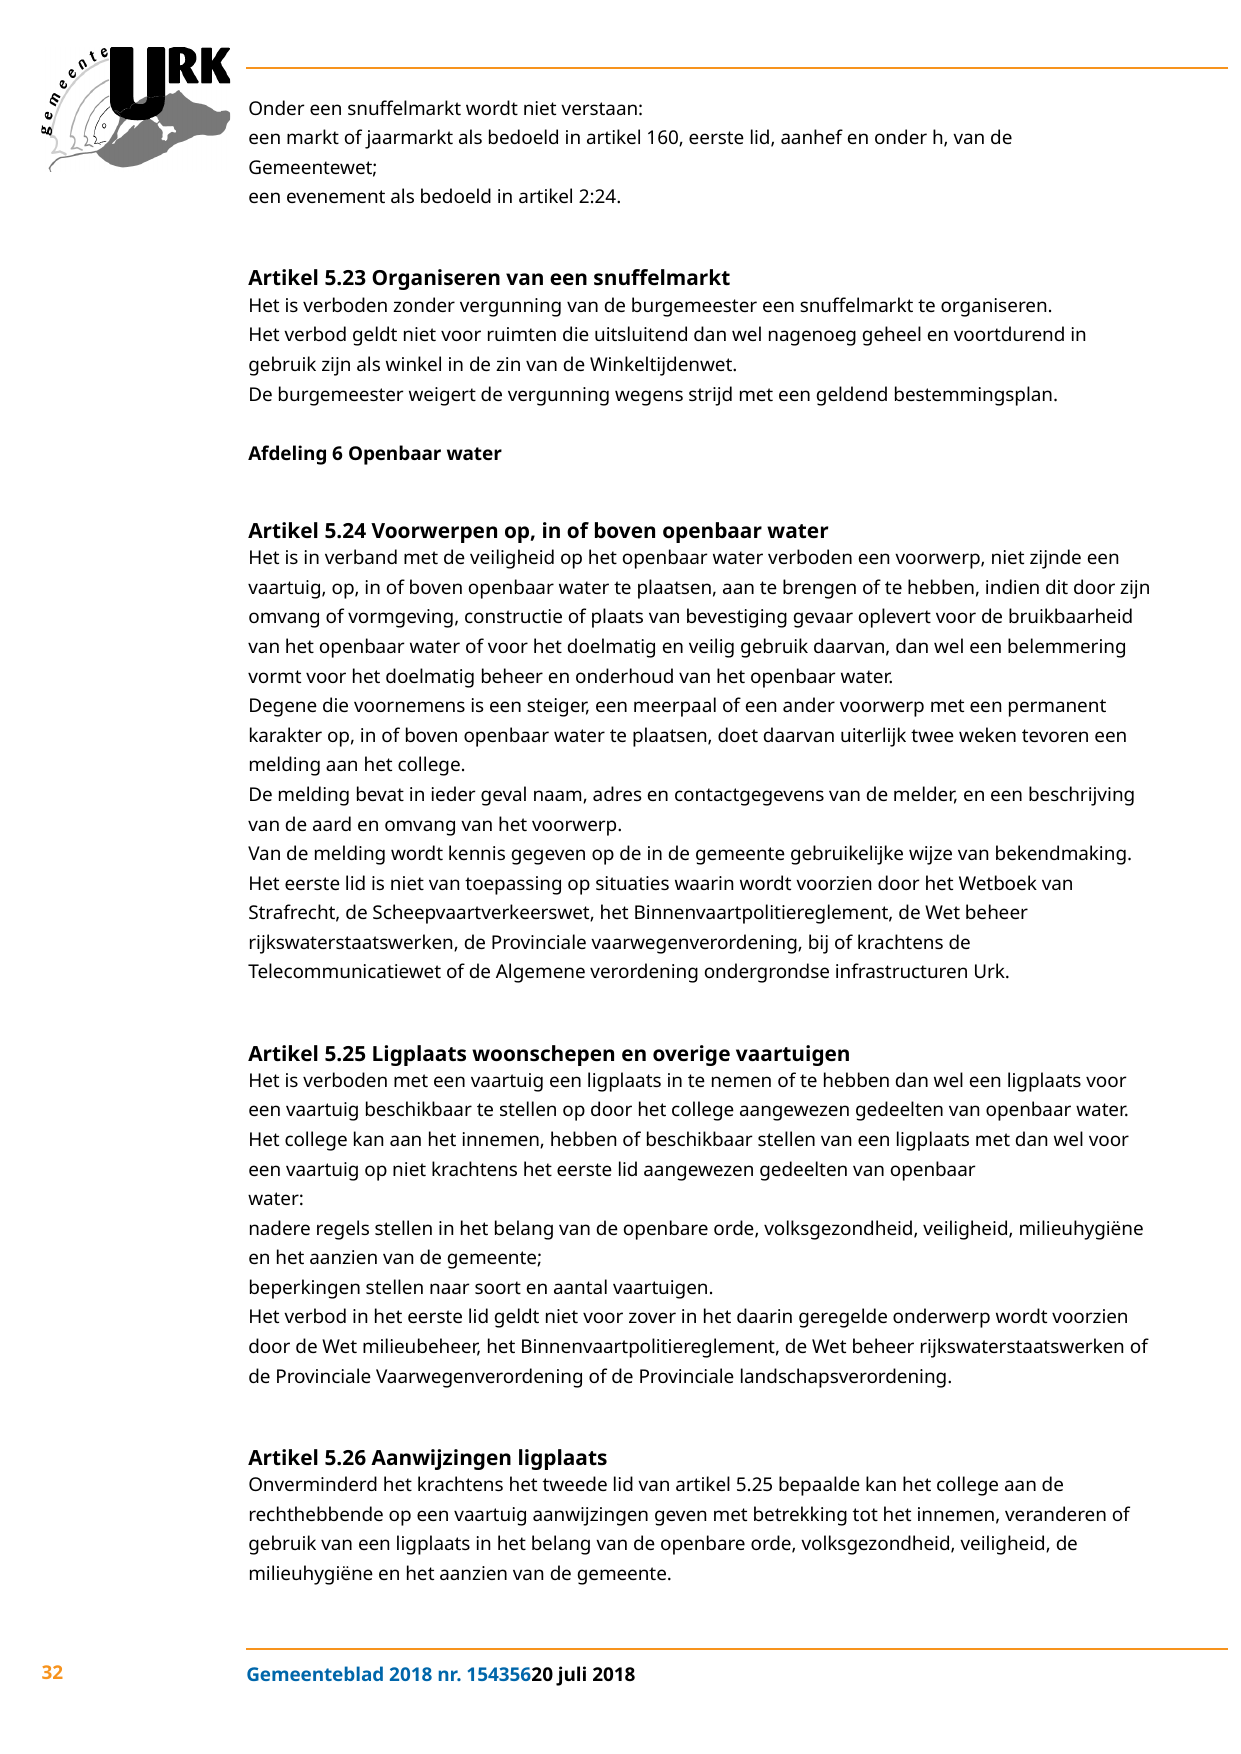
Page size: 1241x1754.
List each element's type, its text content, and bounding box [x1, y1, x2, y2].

text water: [248, 1185, 1152, 1211]
text een markt of jaarmarkt als bedoeld in artikel 160, eerste lid, aanhef en onder h, van de [248, 124, 1152, 150]
text Het is verboden met een vaartuig een ligplaats in te nemen of te hebben dan wel een ligplaats voor een vaartuig beschikbaar te stellen op door het college aangewezen gedeelten van openbaar water. [248, 1067, 1152, 1122]
text Gemeentewet; [248, 154, 1152, 180]
text Artikel 5.25 Ligplaats woonschepen en overige vaartuigen [248, 1039, 1152, 1067]
text Onverminderd het krachtens het tweede lid van artikel 5.25 bepaalde kan het college aan de rechthebbende op een vaartuig aanwijzingen geven met betrekking tot het innemen, veranderen of gebruik van een ligplaats in het belang van de openbare orde, volksgezondheid, veiligheid, de milieuhygiëne en het aanzien van de gemeente. [248, 1471, 1152, 1586]
text Van de melding wordt kennis gegeven op de in de gemeente gebruikelijke wijze van bekendmaking. [248, 840, 1152, 866]
text nadere regels stellen in het belang van de openbare orde, volksgezondheid, veiligheid, milieuhygiëne en het aanzien van de gemeente; [248, 1215, 1152, 1270]
text Het verbod in het eerste lid geldt niet voor zover in het daarin geregelde onderwerp wordt voorzien door de Wet milieubeheer, het Binnenvaartpolitiereglement, de Wet beheer rijkswaterstaatswerken of de Provinciale Vaarwegenverordening of de Provinciale landschapsverordening. [248, 1304, 1152, 1389]
text Het eerste lid is niet van toepassing op situaties waarin wordt voorzien door het Wetboek van Strafrecht, de Scheepvaartverkeerswet, het Binnenvaartpolitiereglement, de Wet beheer rijkswaterstaatswerken, de Provinciale vaarwegenverordening, bij of krachtens de Telecommunicatiewet of de Algemene verordening ondergrondse infrastructuren Urk. [248, 870, 1152, 984]
picture [41, 47, 231, 172]
text Artikel 5.24 Voorwerpen op, in of boven openbaar water [248, 516, 1152, 544]
text Afdeling 6 Openbaar water [248, 440, 1152, 466]
text Het is verboden zonder vergunning van de burgemeester een snuffelmarkt te organiseren. [248, 292, 1152, 318]
text Onder een snuffelmarkt wordt niet verstaan: [248, 95, 1152, 121]
text Het verbod geldt niet voor ruimten die uitsluitend dan wel nagenoeg geheel en voortdurend in gebruik zijn als winkel in de zin van de Winkeltijdenwet. [248, 322, 1152, 377]
text Degene die voornemens is een steiger, een meerpaal of een ander voorwerp met een permanent karakter op, in of boven openbaar water te plaatsen, doet daarvan uiterlijk twee weken tevoren een melding aan het college. [248, 692, 1152, 777]
text Het college kan aan het innemen, hebben of beschikbaar stellen van een ligplaats met dan wel voor een vaartuig op niet krachtens het eerste lid aangewezen gedeelten van openbaar [248, 1126, 1152, 1182]
text Het is in verband met de veiligheid op het openbaar water verboden een voorwerp, niet zijnde een vaartuig, op, in of boven openbaar water te plaatsen, aan te brengen of te hebben, indien dit door zijn omvang of vormgeving, constructie of plaats van bevestiging gevaar oplevert voor de bruikbaarheid van het openbaar water of voor het doelmatig en veilig gebruik daarvan, dan wel een belemmering vormt voor het doelmatig beheer en onderhoud van het openbaar water. [248, 544, 1152, 688]
text Artikel 5.26 Aanwijzingen ligplaats [248, 1443, 1152, 1471]
text De melding bevat in ieder geval naam, adres en contactgegevens van de melder, en een beschrijving van de aard en omvang van het voorwerp. [248, 781, 1152, 836]
text beperkingen stellen naar soort en aantal vaartuigen. [248, 1274, 1152, 1300]
text Artikel 5.23 Organiseren van een snuffelmarkt [248, 263, 1152, 292]
text De burgemeester weigert de vergunning wegens strijd met een geldend bestemmingsplan. [248, 381, 1152, 406]
text een evenement als bedoeld in artikel 2:24. [248, 183, 1152, 209]
